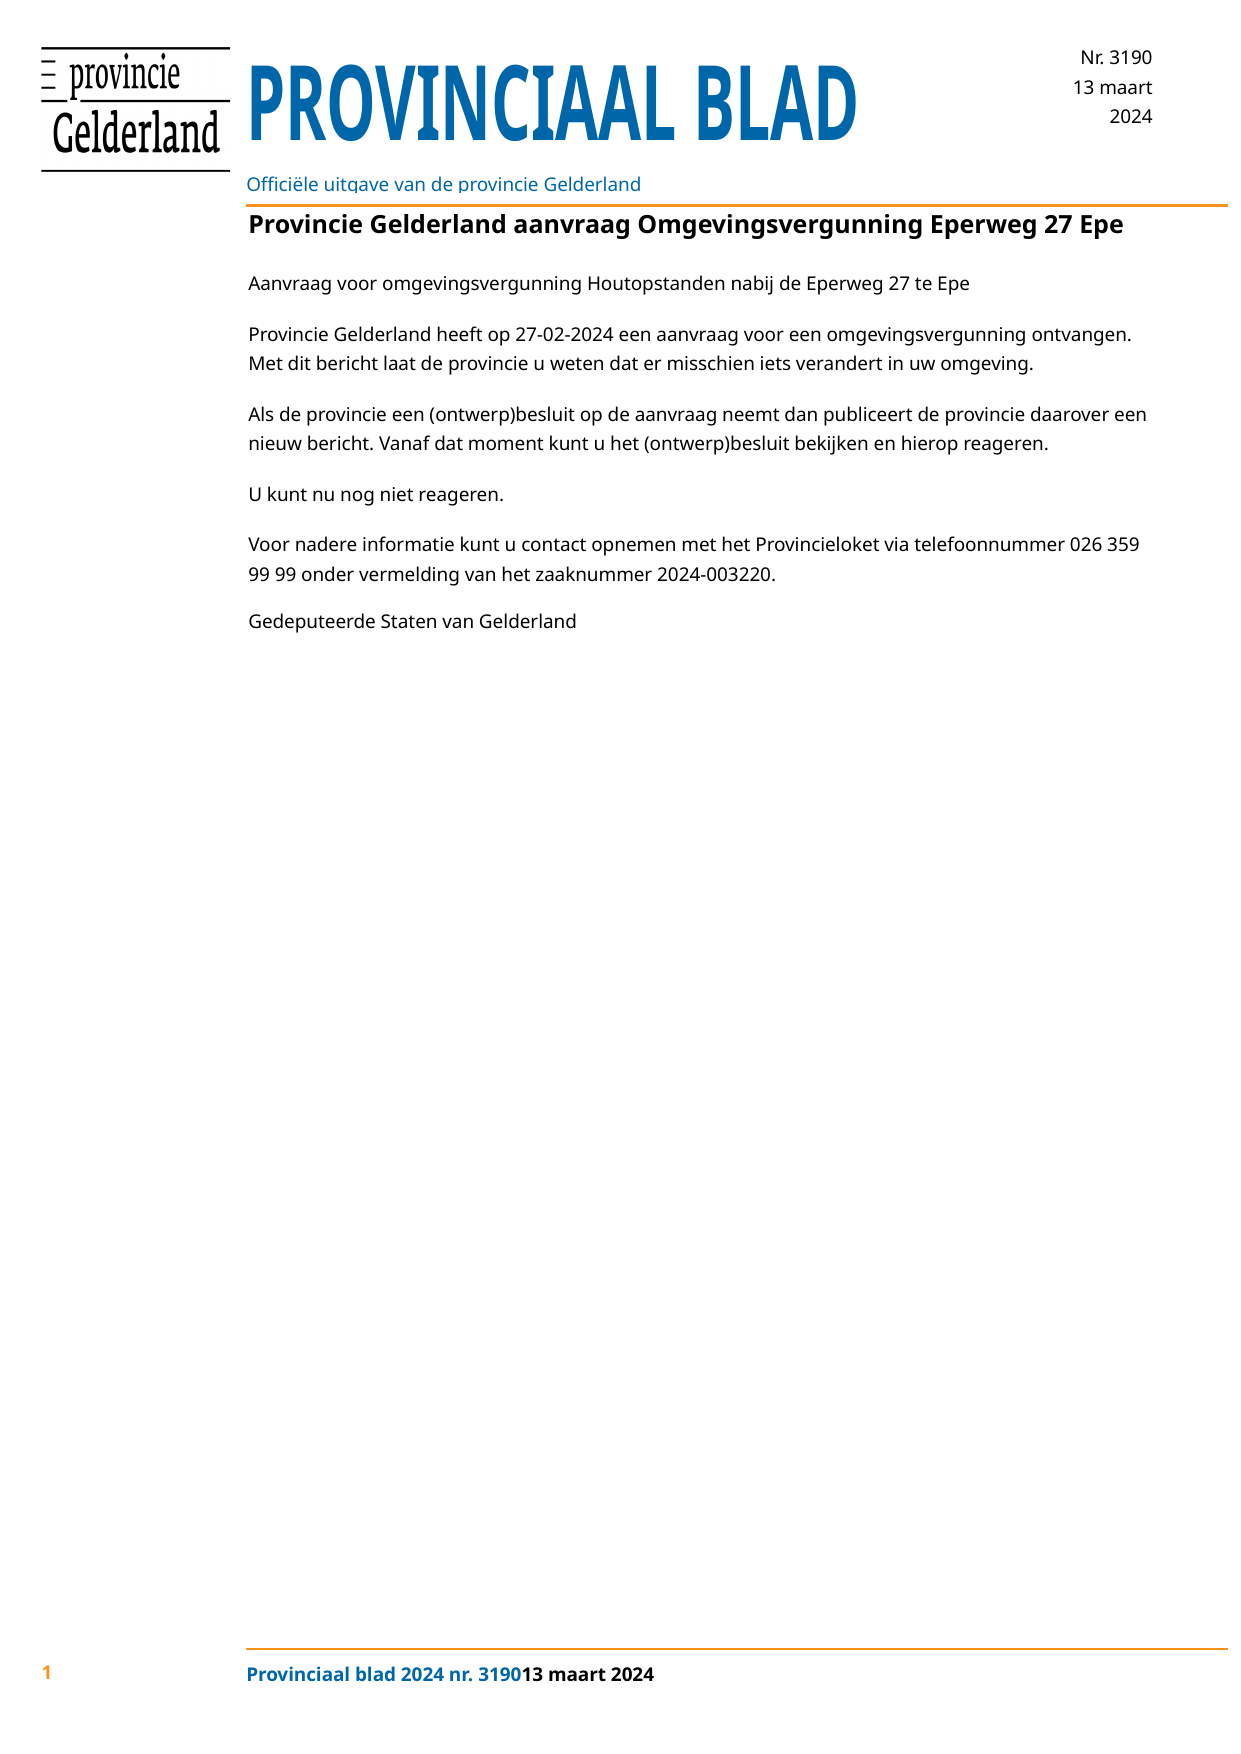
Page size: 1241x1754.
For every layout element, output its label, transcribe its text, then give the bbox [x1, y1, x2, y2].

text Provincie Gelderland aanvraag Omgevingsvergunning Eperweg 27 Epe [248, 207, 1152, 241]
text Als de provincie een (ontwerp)besluit op de aanvraag neemt dan publiceert de provincie daarover een nieuw bericht. Vanaf dat moment kunt u het (ontwerp)besluit bekijken en hierop reageren. [248, 401, 1152, 456]
picture [41, 47, 231, 172]
text Provincie Gelderland heeft op 27-02-2024 een aanvraag voor een omgevingsvergunning ontvangen. Met dit bericht laat de provincie u weten dat er misschien iets verandert in uw omgeving. [248, 321, 1152, 376]
text Voor nadere informatie kunt u contact opnemen met het Provincieloket via telefoonnummer 026 359 99 99 onder vermelding van het zaaknummer 2024-003220. [248, 531, 1152, 586]
text Aanvraag voor omgevingsvergunning Houtopstanden nabij de Eperweg 27 te Epe [248, 270, 1152, 296]
text U kunt nu nog niet reageren. [248, 481, 1152, 506]
text Gedeputeerde Staten van Gelderland [248, 608, 1152, 634]
